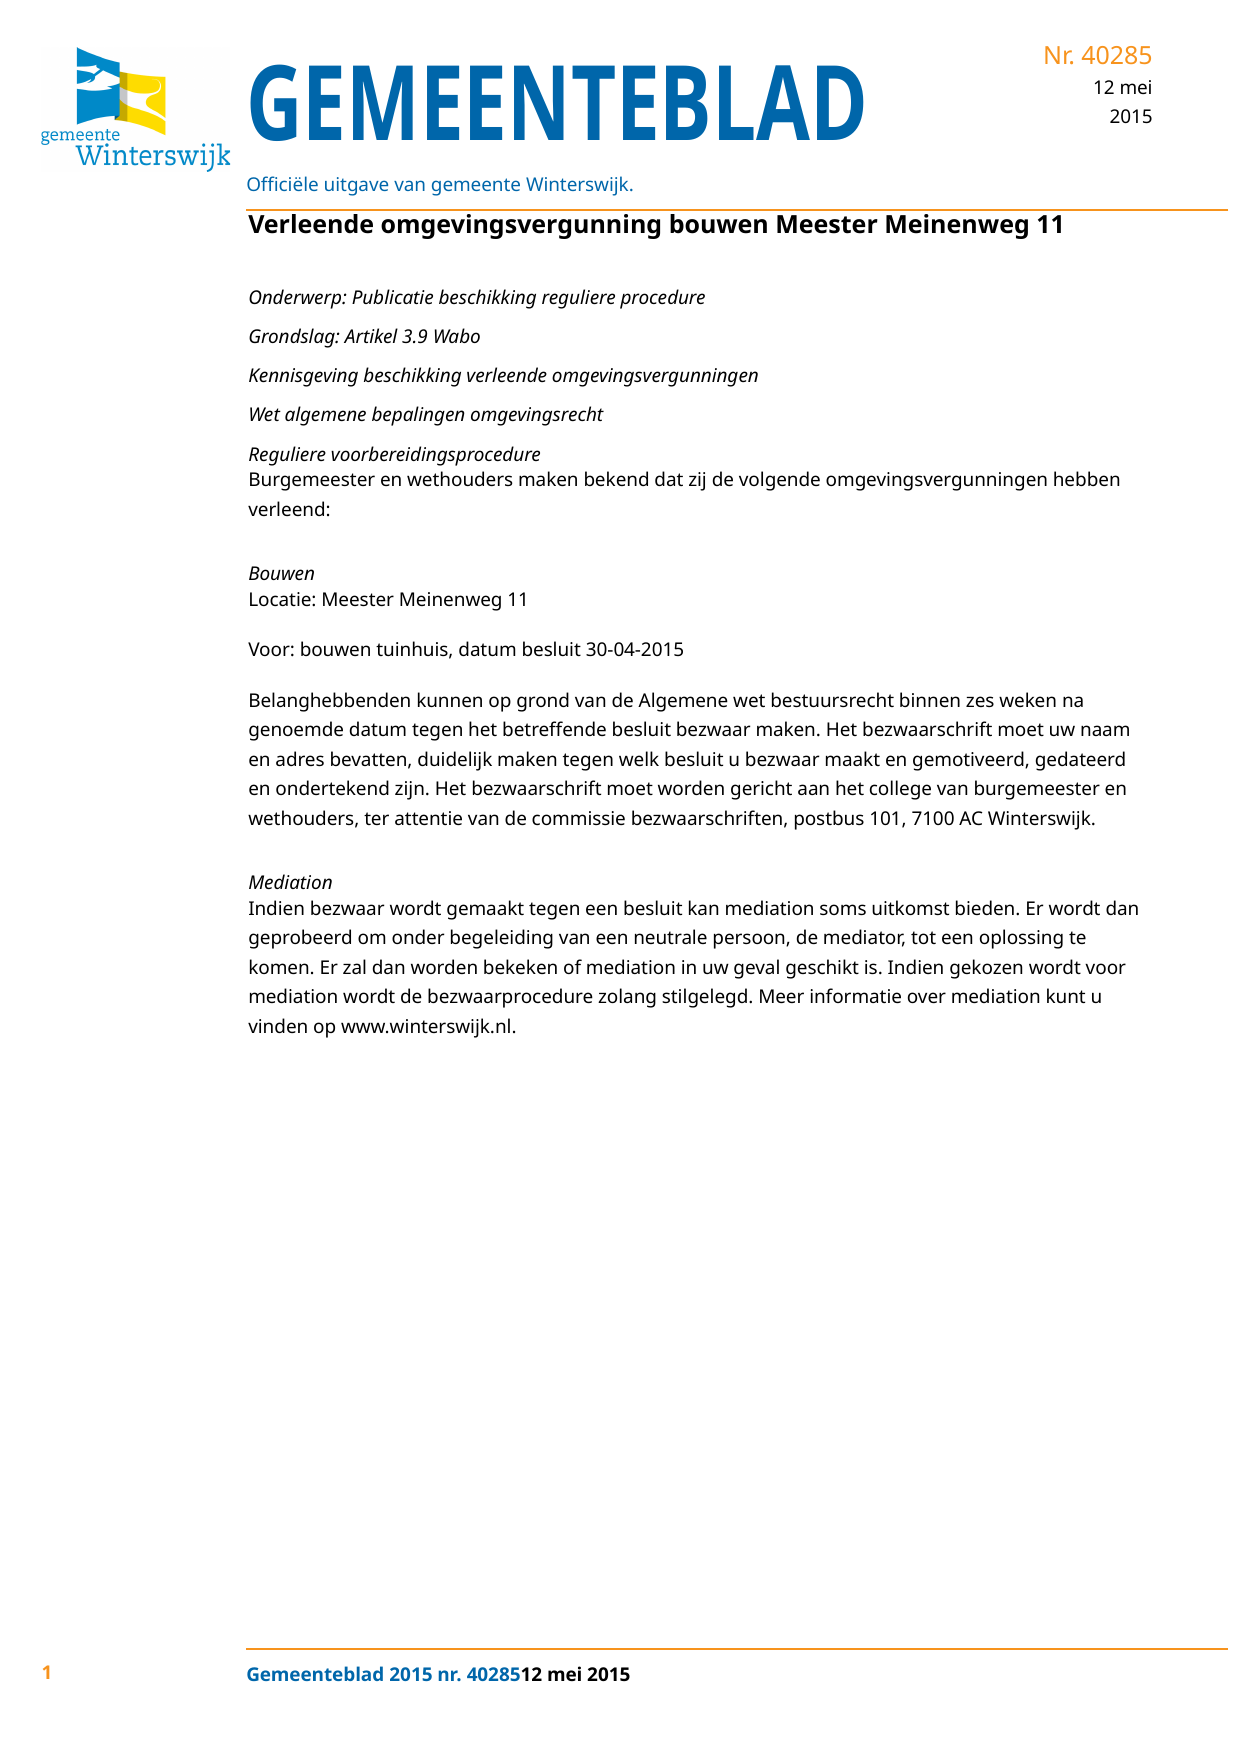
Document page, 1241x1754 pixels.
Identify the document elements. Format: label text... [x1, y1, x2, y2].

text Burgemeester en wethouders maken bekend dat zij de volgende omgevingsvergunningen hebben verleend: [248, 467, 1152, 522]
text Grondslag: Artikel 3.9 Wabo [248, 323, 1152, 349]
text Belanghebbenden kunnen op grond van de Algemene wet bestuursrecht binnen zes weken na genoemde datum tegen het betreffende besluit bezwaar maken. Het bezwaarschrift moet uw naam en adres bevatten, duidelijk maken tegen welk besluit u bezwaar maakt en gemotiveerd, gedateerd en ondertekend zijn. Het bezwaarschrift moet worden gericht aan het college van burgemeester en wethouders, ter attentie van de commissie bezwaarschriften, postbus 101, 7100 AC Winterswijk. [248, 687, 1152, 831]
text Verleende omgevingsvergunning bouwen Meester Meinenweg 11 [248, 211, 1152, 241]
text Wet algemene bepalingen omgevingsrecht [248, 402, 1152, 427]
text Onderwerp: Publicatie beschikking reguliere procedure [248, 284, 1152, 309]
text Voor: bouwen tuinhuis, datum besluit 30-04-2015 [248, 636, 1152, 662]
text Mediation [248, 869, 1152, 895]
text Reguliere voorbereidingsprocedure [248, 441, 1152, 467]
picture [41, 47, 231, 172]
text Kennisgeving beschikking verleende omgevingsvergunningen [248, 362, 1152, 388]
text Locatie: Meester Meinenweg 11 [248, 586, 1152, 612]
text Indien bezwaar wordt gemaakt tegen een besluit kan mediation soms uitkomst bieden. Er wordt dan geprobeerd om onder begeleiding van een neutrale persoon, de mediator, tot een oplossing te komen. Er zal dan worden bekeken of mediation in uw geval geschikt is. Indien gekozen wordt voor mediation wordt de bezwaarprocedure zolang stilgelegd. Meer informatie over mediation kunt u vinden op www.winterswijk.nl. [248, 895, 1152, 1039]
picture [225, 153, 231, 162]
text Bouwen [248, 560, 1152, 586]
